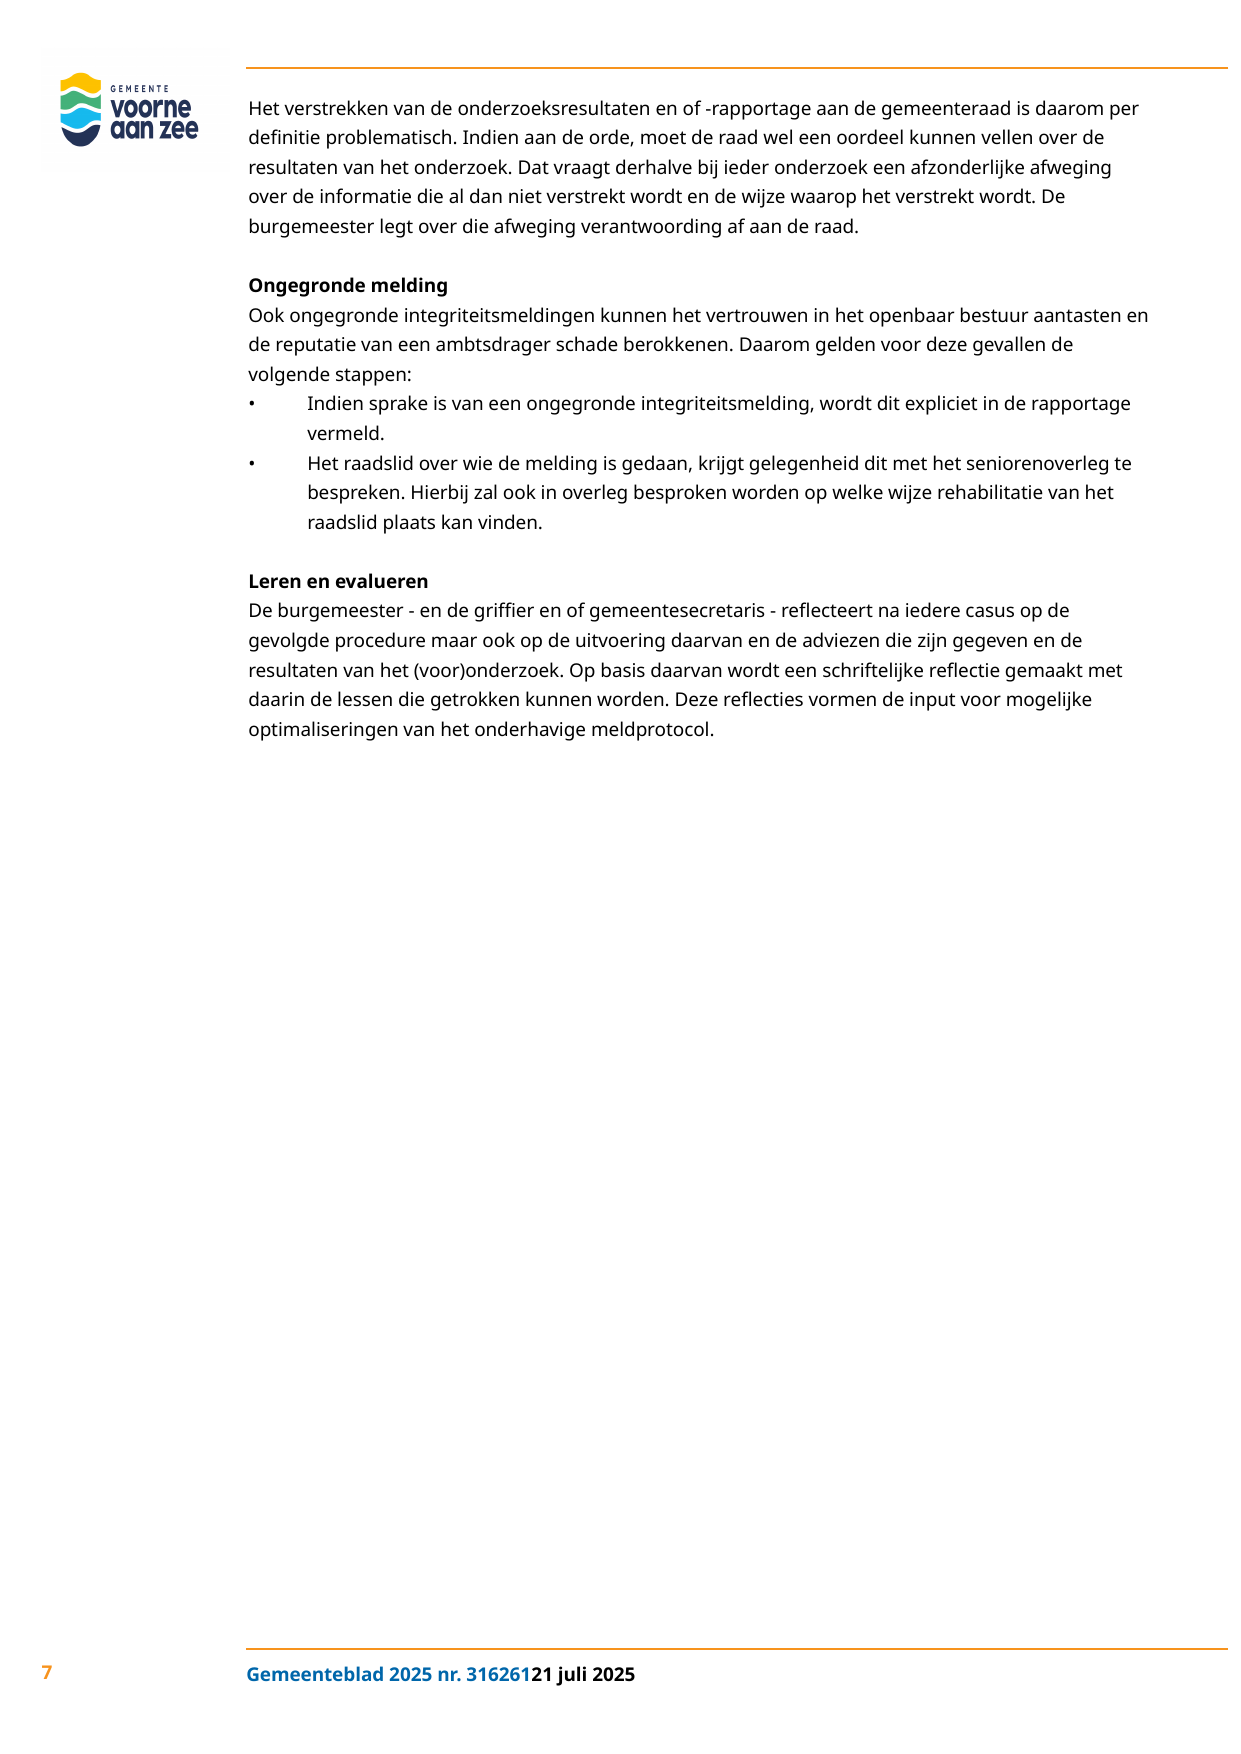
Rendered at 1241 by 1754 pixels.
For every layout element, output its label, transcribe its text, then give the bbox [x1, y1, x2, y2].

list Het raadslid over wie de melding is gedaan, krijgt gelegenheid dit met het seniorenoverleg te bespreken. Hierbij zal ook in overleg besproken worden op welke wijze rehabilitatie van het raadslid plaats kan vinden. [248, 450, 1152, 535]
text Het verstrekken van de onderzoeksresultaten en of -rapportage aan de gemeenteraad is daarom per definitie problematisch. Indien aan de orde, moet de raad wel een oordeel kunnen vellen over de resultaten van het onderzoek. Dat vraagt derhalve bij ieder onderzoek een afzonderlijke afweging over de informatie die al dan niet verstrekt wordt en de wijze waarop het verstrekt wordt. De burgemeester legt over die afweging verantwoording af aan de raad. [248, 95, 1152, 239]
text Ook ongegronde integriteitsmeldingen kunnen het vertrouwen in het openbaar bestuur aantasten en de reputatie van een ambtsdrager schade berokkenen. Daarom gelden voor deze gevallen de volgende stappen: [248, 302, 1152, 387]
picture [41, 47, 231, 172]
text Leren en evalueren [248, 568, 1152, 594]
list Indien sprake is van een ongegronde integriteitsmelding, wordt dit expliciet in de rapportage vermeld. [248, 391, 1152, 446]
text De burgemeester - en de griffier en of gemeentesecretaris - reflecteert na iedere casus op de gevolgde procedure maar ook op de uitvoering daarvan en de adviezen die zijn gegeven en de resultaten van het (voor)onderzoek. Op basis daarvan wordt een schriftelijke reflectie gemaakt met daarin de lessen die getrokken kunnen worden. Deze reflecties vormen de input voor mogelijke optimaliseringen van het onderhavige meldprotocol. [248, 598, 1152, 742]
text Ongegronde melding [248, 272, 1152, 298]
